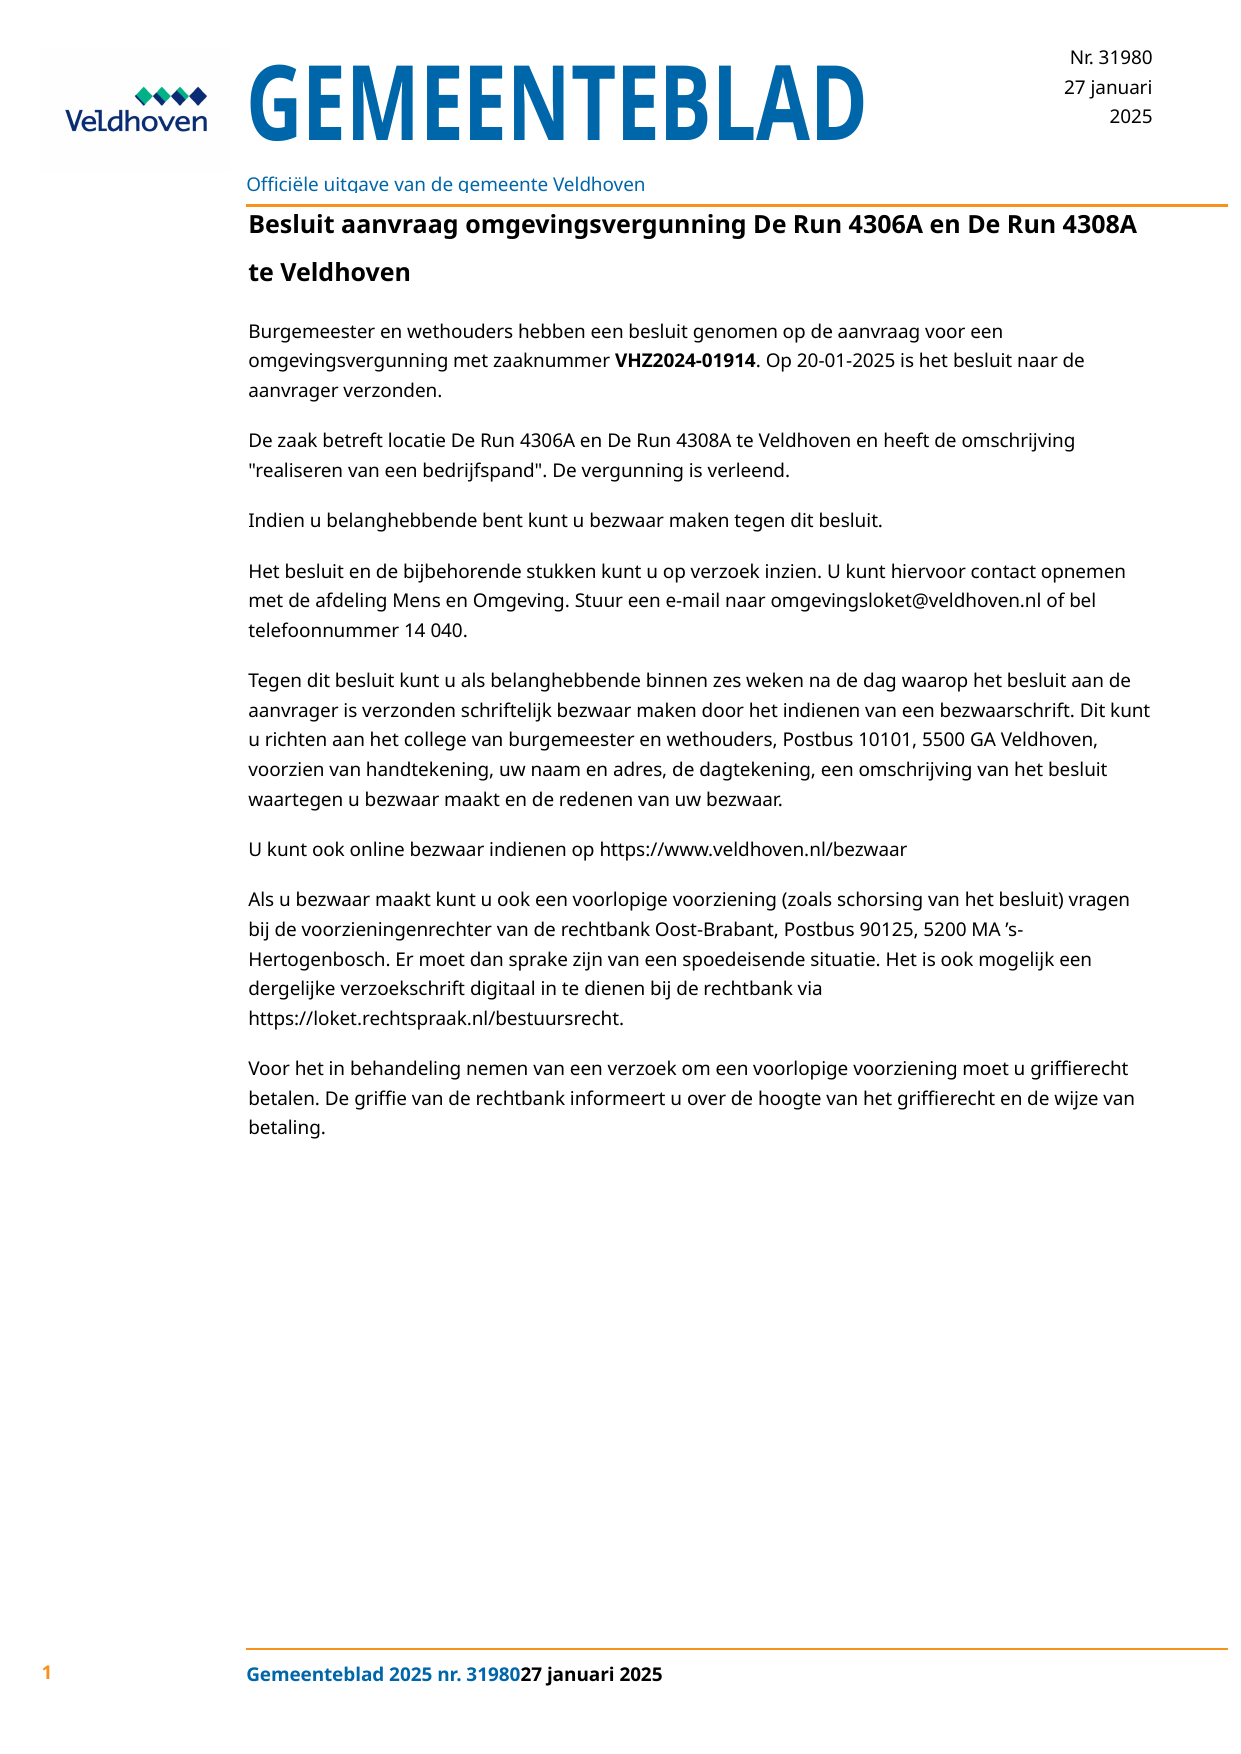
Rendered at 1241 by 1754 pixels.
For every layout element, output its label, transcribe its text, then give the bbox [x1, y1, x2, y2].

text Tegen dit besluit kunt u als belanghebbende binnen zes weken na de dag waarop het besluit aan de aanvrager is verzonden schriftelijk bezwaar maken door het indienen van een bezwaarschrift. Dit kunt u richten aan het college van burgemeester en wethouders, Postbus 10101, 5500 GA Veldhoven, voorzien van handtekening, uw naam en adres, de dagtekening, een omschrijving van het besluit waartegen u bezwaar maakt en de redenen van uw bezwaar. [248, 667, 1152, 812]
text Als u bezwaar maakt kunt u ook een voorlopige voorziening (zoals schorsing van het besluit) vragen bij de voorzieningenrechter van de rechtbank Oost-Brabant, Postbus 90125, 5200 MA ’s-Hertogenbosch. Er moet dan sprake zijn van een spoedeisende situatie. Het is ook mogelijk een dergelijke verzoekschrift digitaal in te dienen bij de rechtbank via https://loket.rechtspraak.nl/bestuursrecht. [248, 887, 1152, 1031]
picture [41, 47, 231, 172]
text U kunt ook online bezwaar indienen op https://www.veldhoven.nl/bezwaar [248, 836, 1152, 862]
text Indien u belanghebbende bent kunt u bezwaar maken tegen dit besluit. [248, 507, 1152, 533]
text Besluit aanvraag omgevingsvergunning De Run 4306A en De Run 4308A te Veldhoven [248, 207, 1152, 288]
text De zaak betreft locatie De Run 4306A en De Run 4308A te Veldhoven en heeft de omschrijving "realiseren van een bedrijfspand". De vergunning is verleend. [248, 427, 1152, 483]
text Voor het in behandeling nemen van een verzoek om een voorlopige voorziening moet u griffierecht betalen. De griffie van de rechtbank informeert u over de hoogte van het griffierecht en de wijze van betaling. [248, 1055, 1152, 1140]
text Het besluit en de bijbehorende stukken kunt u op verzoek inzien. U kunt hiervoor contact opnemen met de afdeling Mens en Omgeving. Stuur een e-mail naar omgevingsloket@veldhoven.nl of bel telefoonnummer 14 040. [248, 558, 1152, 643]
text Burgemeester en wethouders hebben een besluit genomen op de aanvraag voor een omgevingsvergunning met zaaknummer VHZ2024-01914. Op 20-01-2025 is het besluit naar de aanvrager verzonden. [248, 318, 1152, 403]
